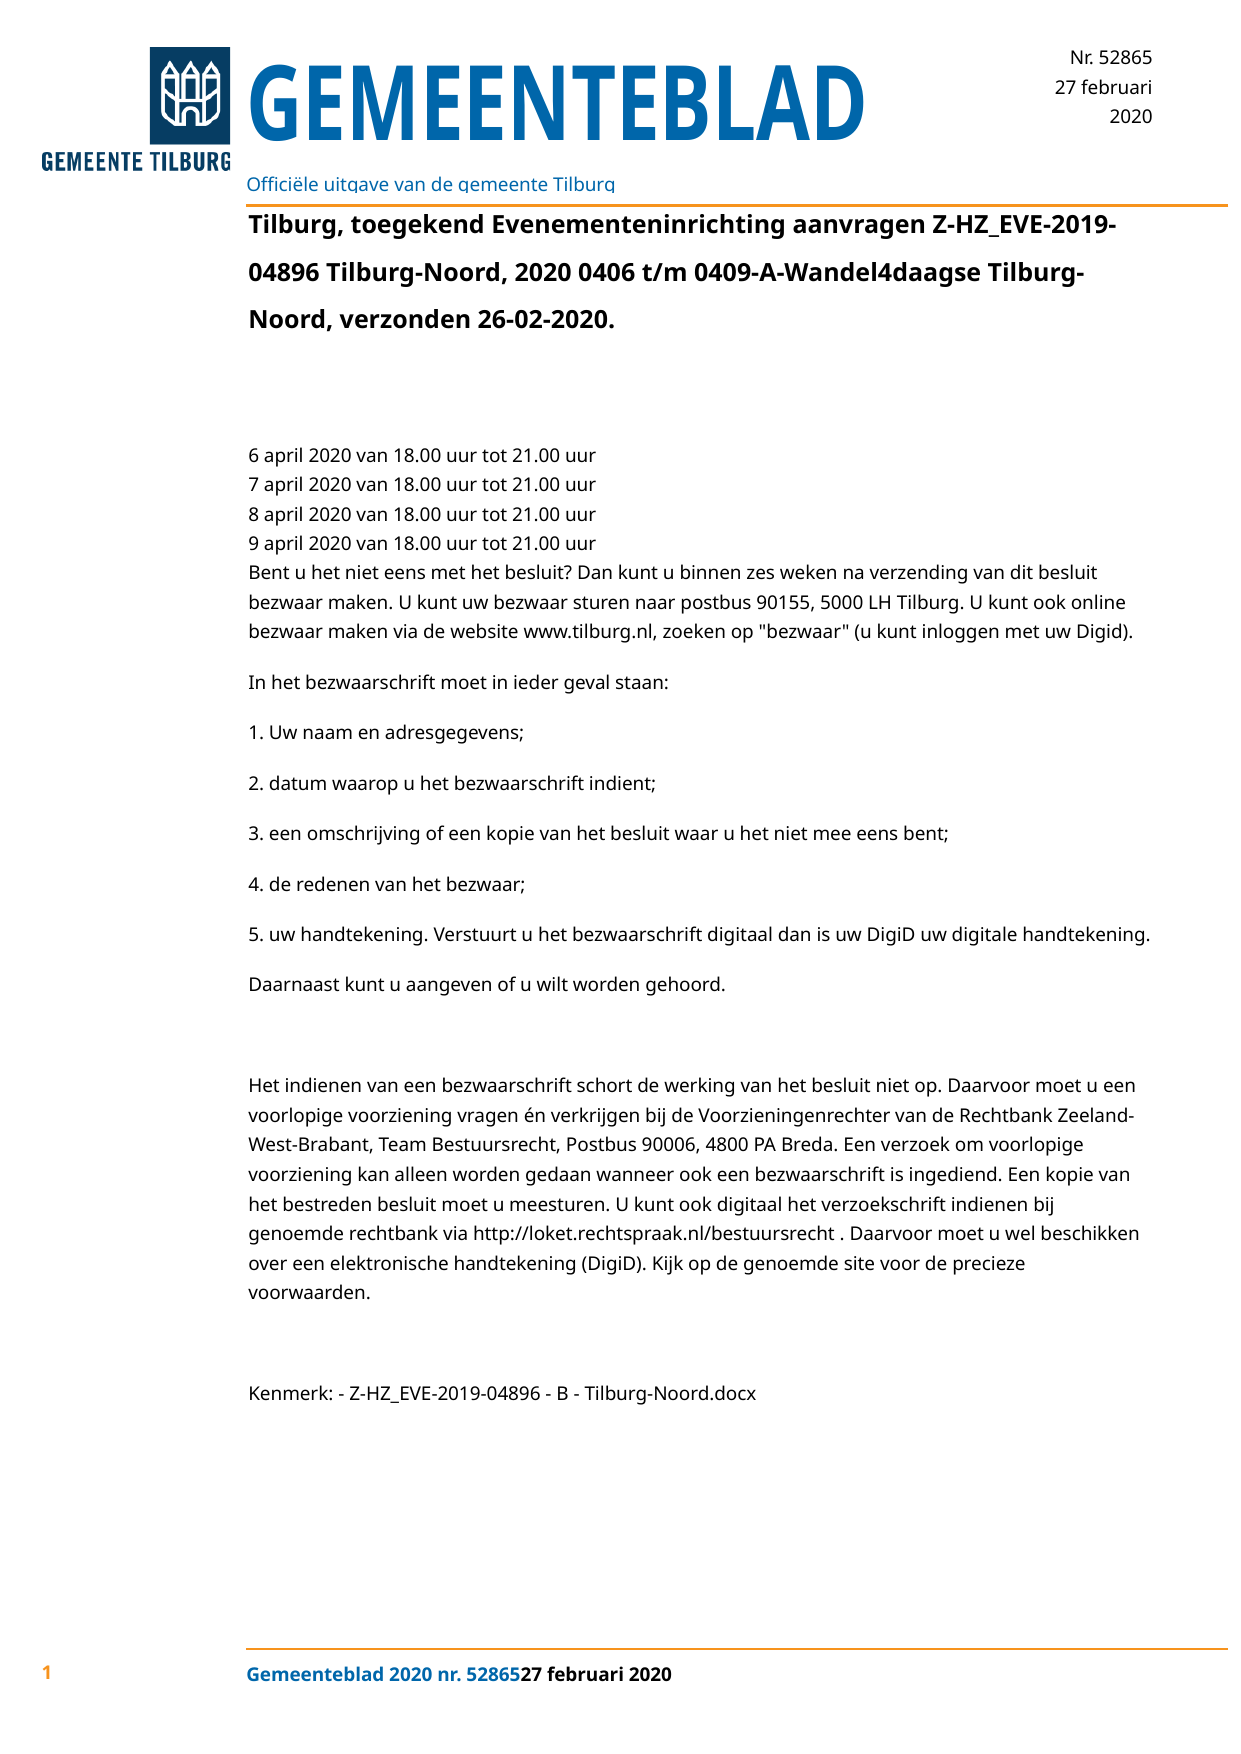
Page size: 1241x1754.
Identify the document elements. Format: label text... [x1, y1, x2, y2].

text 3. een omschrijving of een kopie van het besluit waar u het niet mee eens bent; [248, 820, 1152, 846]
text Bent u het niet eens met het besluit? Dan kunt u binnen zes weken na verzending van dit besluit bezwaar maken. U kunt uw bezwaar sturen naar postbus 90155, 5000 LH Tilburg. U kunt ook online bezwaar maken via de website www.tilburg.nl, zoeken op "bezwaar" (u kunt inloggen met uw Digid). [248, 559, 1152, 644]
text Kenmerk: - Z-HZ_EVE-2019-04896 - B - Tilburg-Noord.docx [248, 1380, 1152, 1406]
text 4. de redenen van het bezwaar; [248, 871, 1152, 896]
text Daarnaast kunt u aangeven of u wilt worden gehoord. [248, 972, 1152, 997]
text Tilburg, toegekend Evenementeninrichting aanvragen Z-HZ_EVE-2019-04896 Tilburg-Noord, 2020 0406 t/m 0409-A-Wandel4daagse Tilburg-Noord, verzonden 26-02-2020. [248, 207, 1152, 336]
text In het bezwaarschrift moet in ieder geval staan: [248, 669, 1152, 695]
table_header [248, 416, 1152, 442]
table_cell 6 april 2020 van 18.00 uur tot 21.00 uur 7 april 2020 van 18.00 uur tot 21.00 uur 8 april 2020 van 18.00 uur tot 21.00 uur 9 april 2020 van 18.00 uur tot 21.00 uur [248, 442, 1152, 556]
picture [41, 47, 231, 172]
text 2. datum waarop u het bezwaarschrift indient; [248, 770, 1152, 796]
text 1. Uw naam en adresgegevens; [248, 719, 1152, 745]
text 5. uw handtekening. Verstuurt u het bezwaarschrift digitaal dan is uw DigiD uw digitale handtekening. [248, 921, 1152, 947]
text Het indienen van een bezwaarschrift schort de werking van het besluit niet op. Daarvoor moet u een voorlopige voorziening vragen én verkrijgen bij de Voorzieningenrechter van de Rechtbank Zeeland-West-Brabant, Team Bestuursrecht, Postbus 90006, 4800 PA Breda. Een verzoek om voorlopige voorziening kan alleen worden gedaan wanneer ook een bezwaarschrift is ingediend. Een kopie van het bestreden besluit moet u meesturen. U kunt ook digitaal het verzoekschrift indienen bij genoemde rechtbank via http://loket.rechtspraak.nl/bestuursrecht . Daarvoor moet u wel beschikken over een elektronische handtekening (DigiD). Kijk op de genoemde site voor de precieze voorwaarden. [248, 1072, 1152, 1305]
